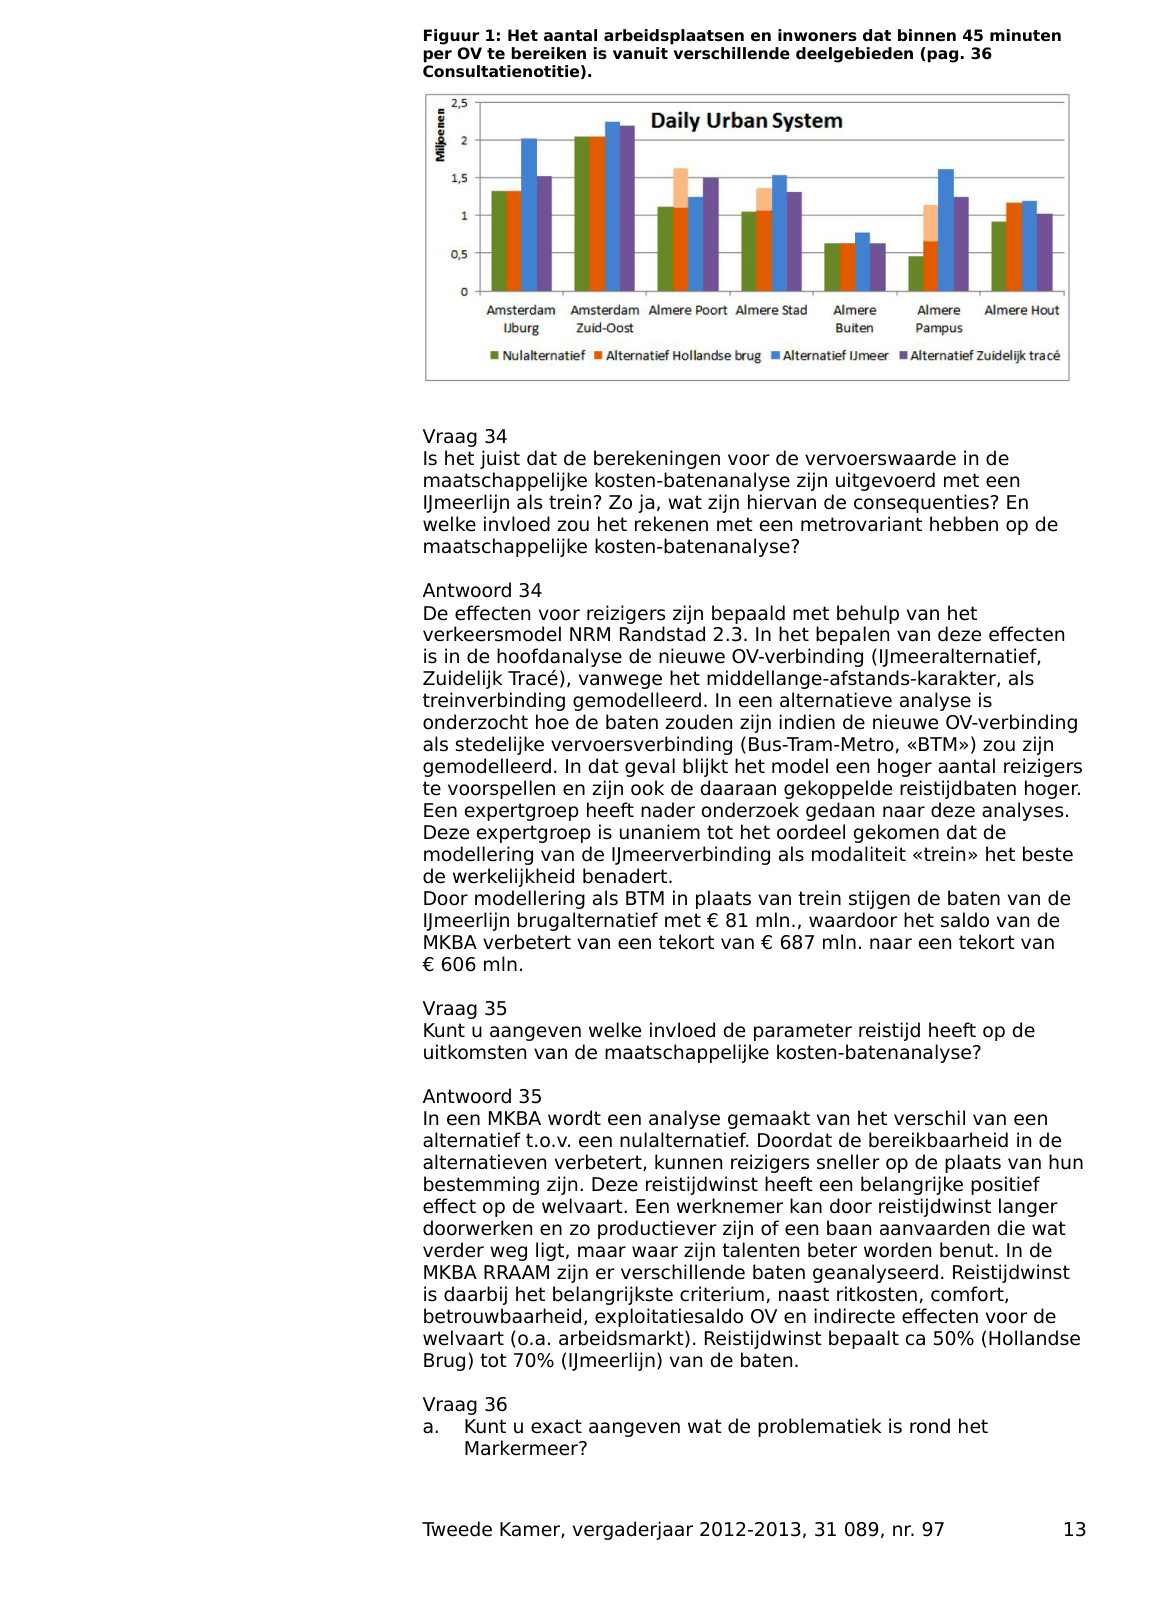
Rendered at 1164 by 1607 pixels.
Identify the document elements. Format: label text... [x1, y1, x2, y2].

text Een expertgroep heeft nader onderzoek gedaan naar deze analyses. Deze expertgroep is unaniem tot het oordeel gekomen dat de modellering van de IJmeerverbinding als modaliteit «trein» het beste de werkelijkheid benadert. [422, 800, 1087, 888]
text Vraag 34 [422, 426, 1087, 448]
text Figuur 1: Het aantal arbeidsplaatsen en inwoners dat binnen 45 minuten per OV te bereiken is vanuit verschillende deelgebieden (pag. 36 Consultatienotitie). [422, 27, 1072, 81]
picture [422, 92, 1072, 383]
text Antwoord 34 [422, 580, 1087, 602]
text a. Kunt u exact aangeven wat de problematiek is rond het Markermeer? [422, 1416, 1087, 1460]
text Antwoord 35 [422, 1086, 1087, 1108]
text Vraag 36 [422, 1394, 1087, 1416]
text Kunt u aangeven welke invloed de parameter reistijd heeft op de uitkomsten van de maatschappelijke kosten-batenanalyse? [422, 1020, 1087, 1064]
text De effecten voor reizigers zijn bepaald met behulp van het verkeersmodel NRM Randstad 2.3. In het bepalen van deze effecten is in de hoofdanalyse de nieuwe OV-verbinding (IJmeeralternatief, Zuidelijk Tracé), vanwege het middellange-afstands-karakter, als treinverbinding gemodelleerd. In een alternatieve analyse is onderzocht hoe de baten zouden zijn indien de nieuwe OV-verbinding als stedelijke vervoersverbinding (Bus-Tram-Metro, «BTM») zou zijn gemodelleerd. In dat geval blijkt het model een hoger aantal reizigers te voorspellen en zijn ook de daaraan gekoppelde reistijdbaten hoger. [422, 602, 1087, 800]
text Is het juist dat de berekeningen voor de vervoerswaarde in de maatschappelijke kosten-batenanalyse zijn uitgevoerd met een IJmeerlijn als trein? Zo ja, wat zijn hiervan de consequenties? En welke invloed zou het rekenen met een metrovariant hebben op de maatschappelijke kosten-batenanalyse? [422, 448, 1087, 558]
text In een MKBA wordt een analyse gemaakt van het verschil van een alternatief t.o.v. een nulalternatief. Doordat de bereikbaarheid in de alternatieven verbetert, kunnen reizigers sneller op de plaats van hun bestemming zijn. Deze reistijdwinst heeft een belangrijke positief effect op de welvaart. Een werknemer kan door reistijdwinst langer doorwerken en zo productiever zijn of een baan aanvaarden die wat verder weg ligt, maar waar zijn talenten beter worden benut. In de MKBA RRAAM zijn er verschillende baten geanalyseerd. Reistijdwinst is daarbij het belangrijkste criterium, naast ritkosten, comfort, betrouwbaarheid, exploitatiesaldo OV en indirecte effecten voor de welvaart (o.a. arbeidsmarkt). Reistijdwinst bepaalt ca 50% (Hollandse Brug) tot 70% (IJmeerlijn) van de baten. [422, 1108, 1087, 1372]
text Door modellering als BTM in plaats van trein stijgen de baten van de IJmeerlijn brugalternatief met € 81 mln., waardoor het saldo van de MKBA verbetert van een tekort van € 687 mln. naar een tekort van € 606 mln. [422, 888, 1087, 976]
text Vraag 35 [422, 998, 1087, 1020]
